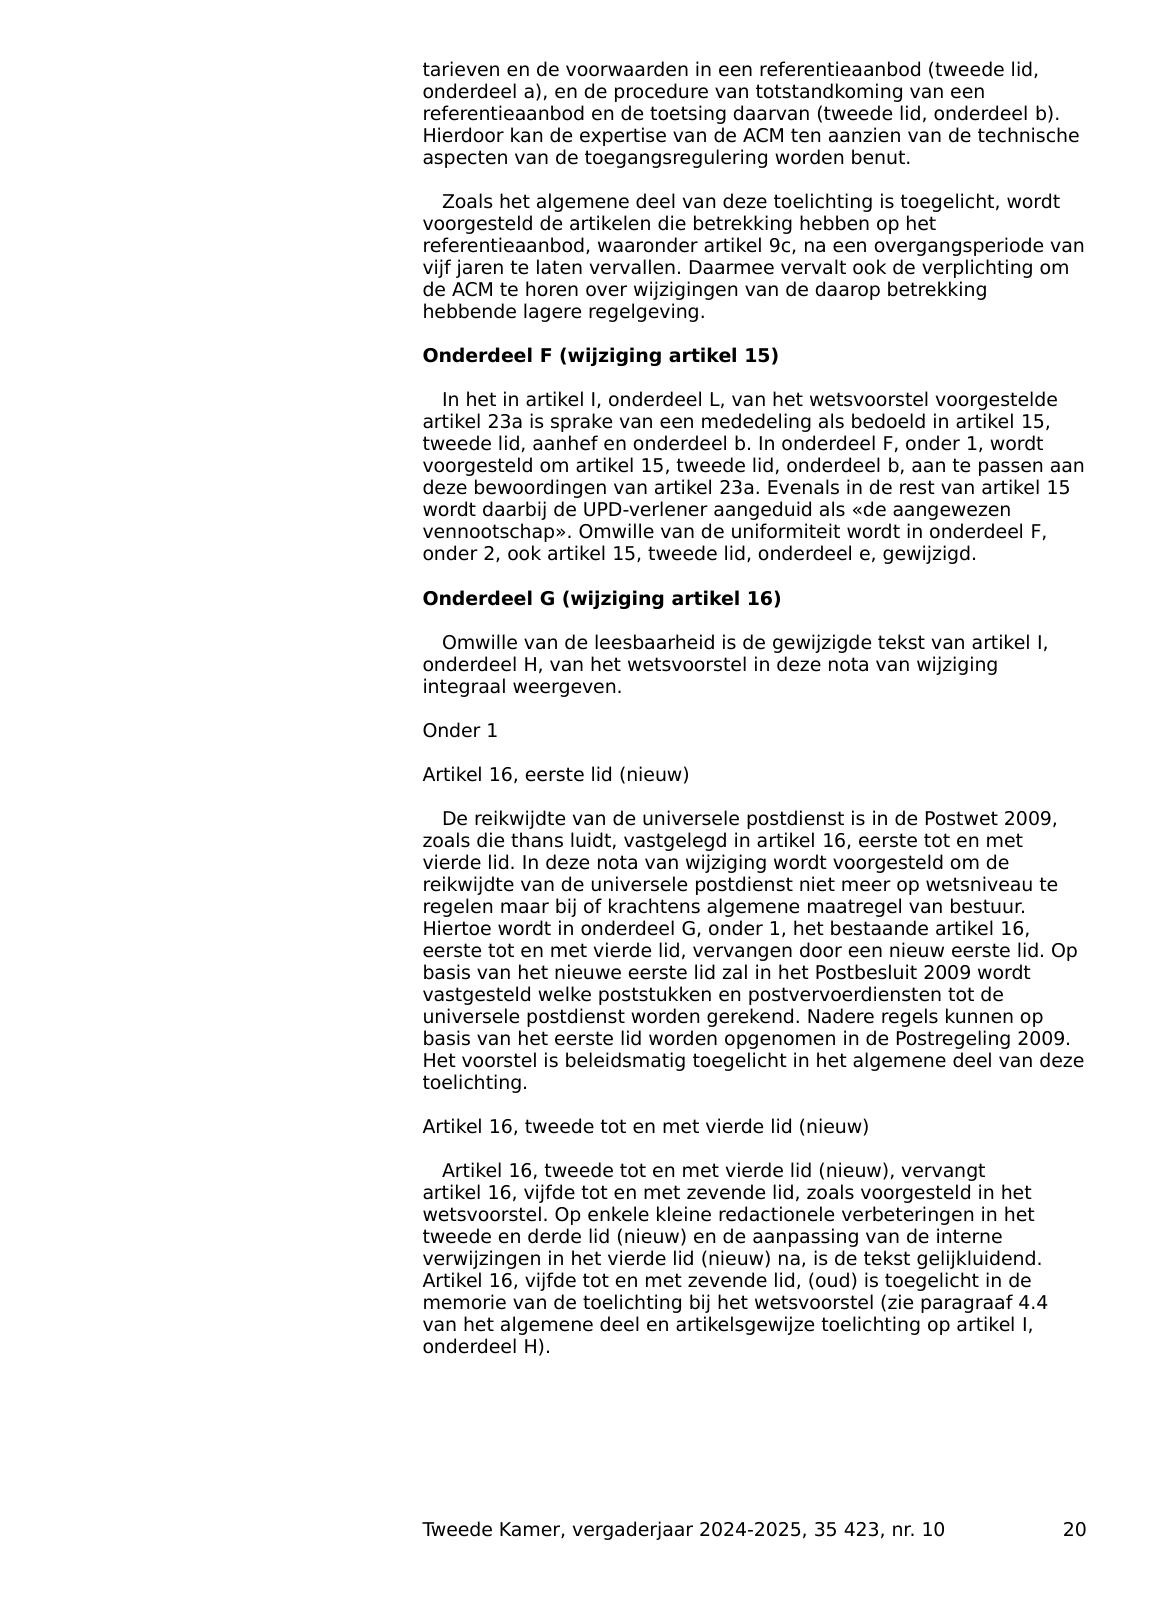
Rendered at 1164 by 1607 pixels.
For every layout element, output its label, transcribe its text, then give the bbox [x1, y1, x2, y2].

text tarieven en de voorwaarden in een referentieaanbod (tweede lid, onderdeel a), en de procedure van totstandkoming van een referentieaanbod en de toetsing daarvan (tweede lid, onderdeel b). Hierdoor kan de expertise van de ACM ten aanzien van de technische aspecten van de toegangsregulering worden benut. [422, 59, 1087, 169]
subtitle Onderdeel G (wijziging artikel 16) [422, 587, 1087, 609]
subtitle Onderdeel F (wijziging artikel 15) [422, 345, 1087, 367]
text In het in artikel I, onderdeel L, van het wetsvoorstel voorgestelde artikel 23a is sprake van een mededeling als bedoeld in artikel 15, tweede lid, aanhef en onderdeel b. In onderdeel F, onder 1, wordt voorgesteld om artikel 15, tweede lid, onderdeel b, aan te passen aan deze bewoordingen van artikel 23a. Evenals in de rest van artikel 15 wordt daarbij de UPD-verlener aangeduid als «de aangewezen vennootschap». Omwille van de uniformiteit wordt in onderdeel F, onder 2, ook artikel 15, tweede lid, onderdeel e, gewijzigd. [422, 389, 1087, 565]
text Omwille van de leesbaarheid is de gewijzigde tekst van artikel I, onderdeel H, van het wetsvoorstel in deze nota van wijziging integraal weergeven. [422, 632, 1087, 697]
text De reikwijdte van de universele postdienst is in de Postwet 2009, zoals die thans luidt, vastgelegd in artikel 16, eerste tot en met vierde lid. In deze nota van wijziging wordt voorgesteld om de reikwijdte van de universele postdienst niet meer op wetsniveau te regelen maar bij of krachtens algemene maatregel van bestuur. Hiertoe wordt in onderdeel G, onder 1, het bestaande artikel 16, eerste tot en met vierde lid, vervangen door een nieuw eerste lid. Op basis van het nieuwe eerste lid zal in het Postbesluit 2009 wordt vastgesteld welke poststukken en postvervoerdiensten tot de universele postdienst worden gerekend. Nadere regels kunnen op basis van het eerste lid worden opgenomen in de Postregeling 2009. Het voorstel is beleidsmatig toegelicht in het algemene deel van deze toelichting. [422, 808, 1087, 1094]
subtitle Onder 1 [422, 720, 1087, 742]
subtitle Artikel 16, tweede tot en met vierde lid (nieuw) [422, 1116, 1087, 1138]
text Artikel 16, tweede tot en met vierde lid (nieuw), vervangt artikel 16, vijfde tot en met zevende lid, zoals voorgesteld in het wetsvoorstel. Op enkele kleine redactionele verbeteringen in het tweede en derde lid (nieuw) en de aanpassing van de interne verwijzingen in het vierde lid (nieuw) na, is de tekst gelijkluidend. Artikel 16, vijfde tot en met zevende lid, (oud) is toegelicht in de memorie van de toelichting bij het wetsvoorstel (zie paragraaf 4.4 van het algemene deel en artikelsgewijze toelichting op artikel I, onderdeel H). [422, 1160, 1087, 1358]
subtitle Artikel 16, eerste lid (nieuw) [422, 764, 1087, 786]
text Zoals het algemene deel van deze toelichting is toegelicht, wordt voorgesteld de artikelen die betrekking hebben op het referentieaanbod, waaronder artikel 9c, na een overgangsperiode van vijf jaren te laten vervallen. Daarmee vervalt ook de verplichting om de ACM te horen over wijzigingen van de daarop betrekking hebbende lagere regelgeving. [422, 191, 1087, 323]
